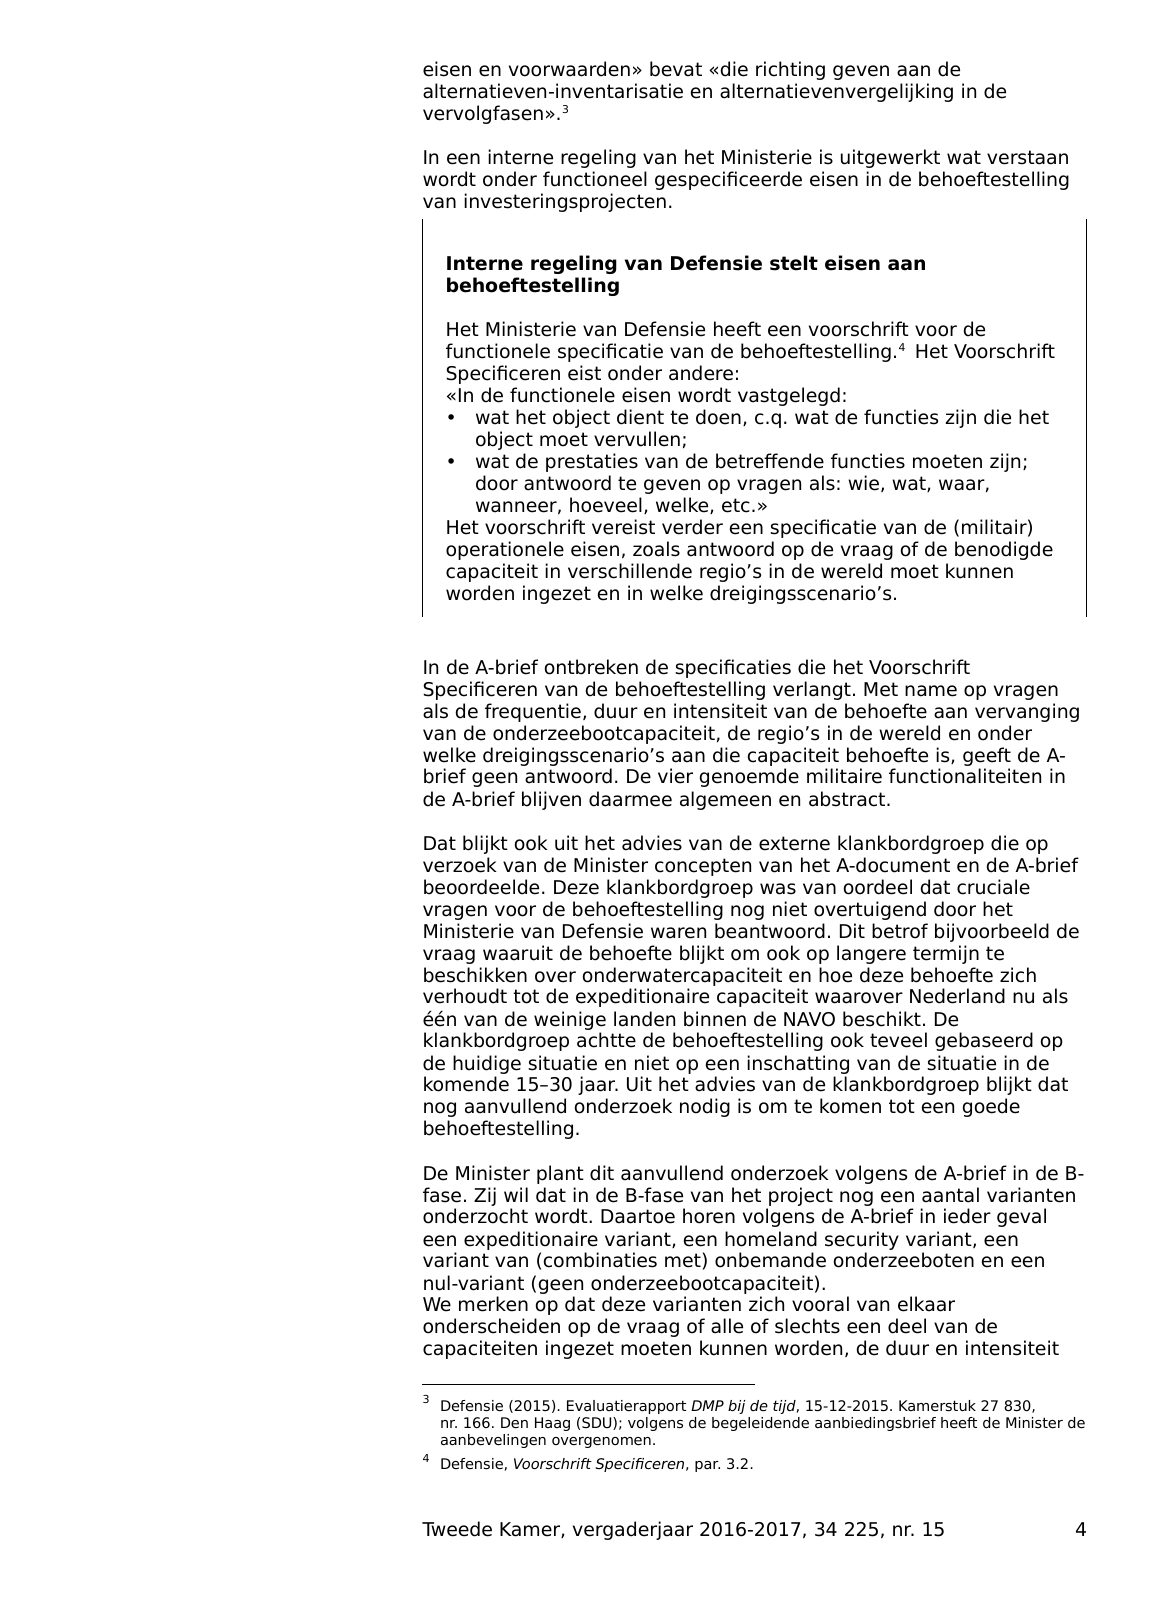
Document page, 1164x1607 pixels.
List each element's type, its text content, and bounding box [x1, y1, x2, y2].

text In de A-brief ontbreken de specificaties die het Voorschrift Specificeren van de behoeftestelling verlangt. Met name op vragen als de frequentie, duur en intensiteit van de behoefte aan vervanging van de onderzeebootcapaciteit, de regio’s in de wereld en onder welke dreigingsscenario’s aan die capaciteit behoefte is, geeft de A-brief geen antwoord. De vier genoemde militaire functionaliteiten in de A-brief blijven daarmee algemeen en abstract. [422, 657, 1087, 810]
text Defensie (2015). Evaluatierapport DMP bij de tijd, 15-12-2015. Kamerstuk 27 830, nr. 166. Den Haag (SDU); volgens de begeleidende aanbiedingsbrief heeft de Minister de aanbevelingen overgenomen. [422, 1393, 1087, 1449]
text We merken op dat deze varianten zich vooral van elkaar onderscheiden op de vraag of alle of slechts een deel van de capaciteiten ingezet moeten kunnen worden, de duur en intensiteit [422, 1294, 1087, 1360]
text eisen en voorwaarden» bevat «die richting geven aan de alternatieven-inventarisatie en alternatievenvergelijking in de vervolgfasen». [422, 59, 1087, 125]
text In een interne regeling van het Ministerie is uitgewerkt wat verstaan wordt onder functioneel gespecificeerde eisen in de behoeftestelling van investeringsprojecten. [422, 147, 1087, 213]
table_header Interne regeling van Defensie stelt eisen aan behoeftestelling Het Ministerie van Defensie heeft een voorschrift voor de functionele specificatie van de behoeftestelling. Het Voorschrift Specificeren eist onder andere: «In de functionele eisen wordt vastgelegd: • wat het object dient te doen, c.q. wat de functies zijn die het object moet vervullen; • wat de prestaties van de betreffende functies moeten zijn; door antwoord te geven op vragen als: wie, wat, waar, wanneer, hoeveel, welke, etc.» Het voorschrift vereist verder een specificatie van de (militair) operationele eisen, zoals antwoord op de vraag of de benodigde capaciteit in verschillende regio’s in de wereld moet kunnen worden ingezet en in welke dreigingsscenario’s. [423, 219, 1086, 617]
text Dat blijkt ook uit het advies van de externe klankbordgroep die op verzoek van de Minister concepten van het A-document en de A-brief beoordeelde. Deze klankbordgroep was van oordeel dat cruciale vragen voor de behoeftestelling nog niet overtuigend door het Ministerie van Defensie waren beantwoord. Dit betrof bijvoorbeeld de vraag waaruit de behoefte blijkt om ook op langere termijn te beschikken over onderwatercapaciteit en hoe deze behoefte zich verhoudt tot de expeditionaire capaciteit waarover Nederland nu als één van de weinige landen binnen de NAVO beschikt. De klankbordgroep achtte de behoeftestelling ook teveel gebaseerd op de huidige situatie en niet op een inschatting van de situatie in de komende 15–30 jaar. Uit het advies van de klankbordgroep blijkt dat nog aanvullend onderzoek nodig is om te komen tot een goede behoeftestelling. [422, 833, 1087, 1140]
text De Minister plant dit aanvullend onderzoek volgens de A-brief in de B-fase. Zij wil dat in de B-fase van het project nog een aantal varianten onderzocht wordt. Daartoe horen volgens de A-brief in ieder geval een expeditionaire variant, een homeland security variant, een variant van (combinaties met) onbemande onderzeeboten en een nul-variant (geen onderzeebootcapaciteit). [422, 1162, 1087, 1294]
